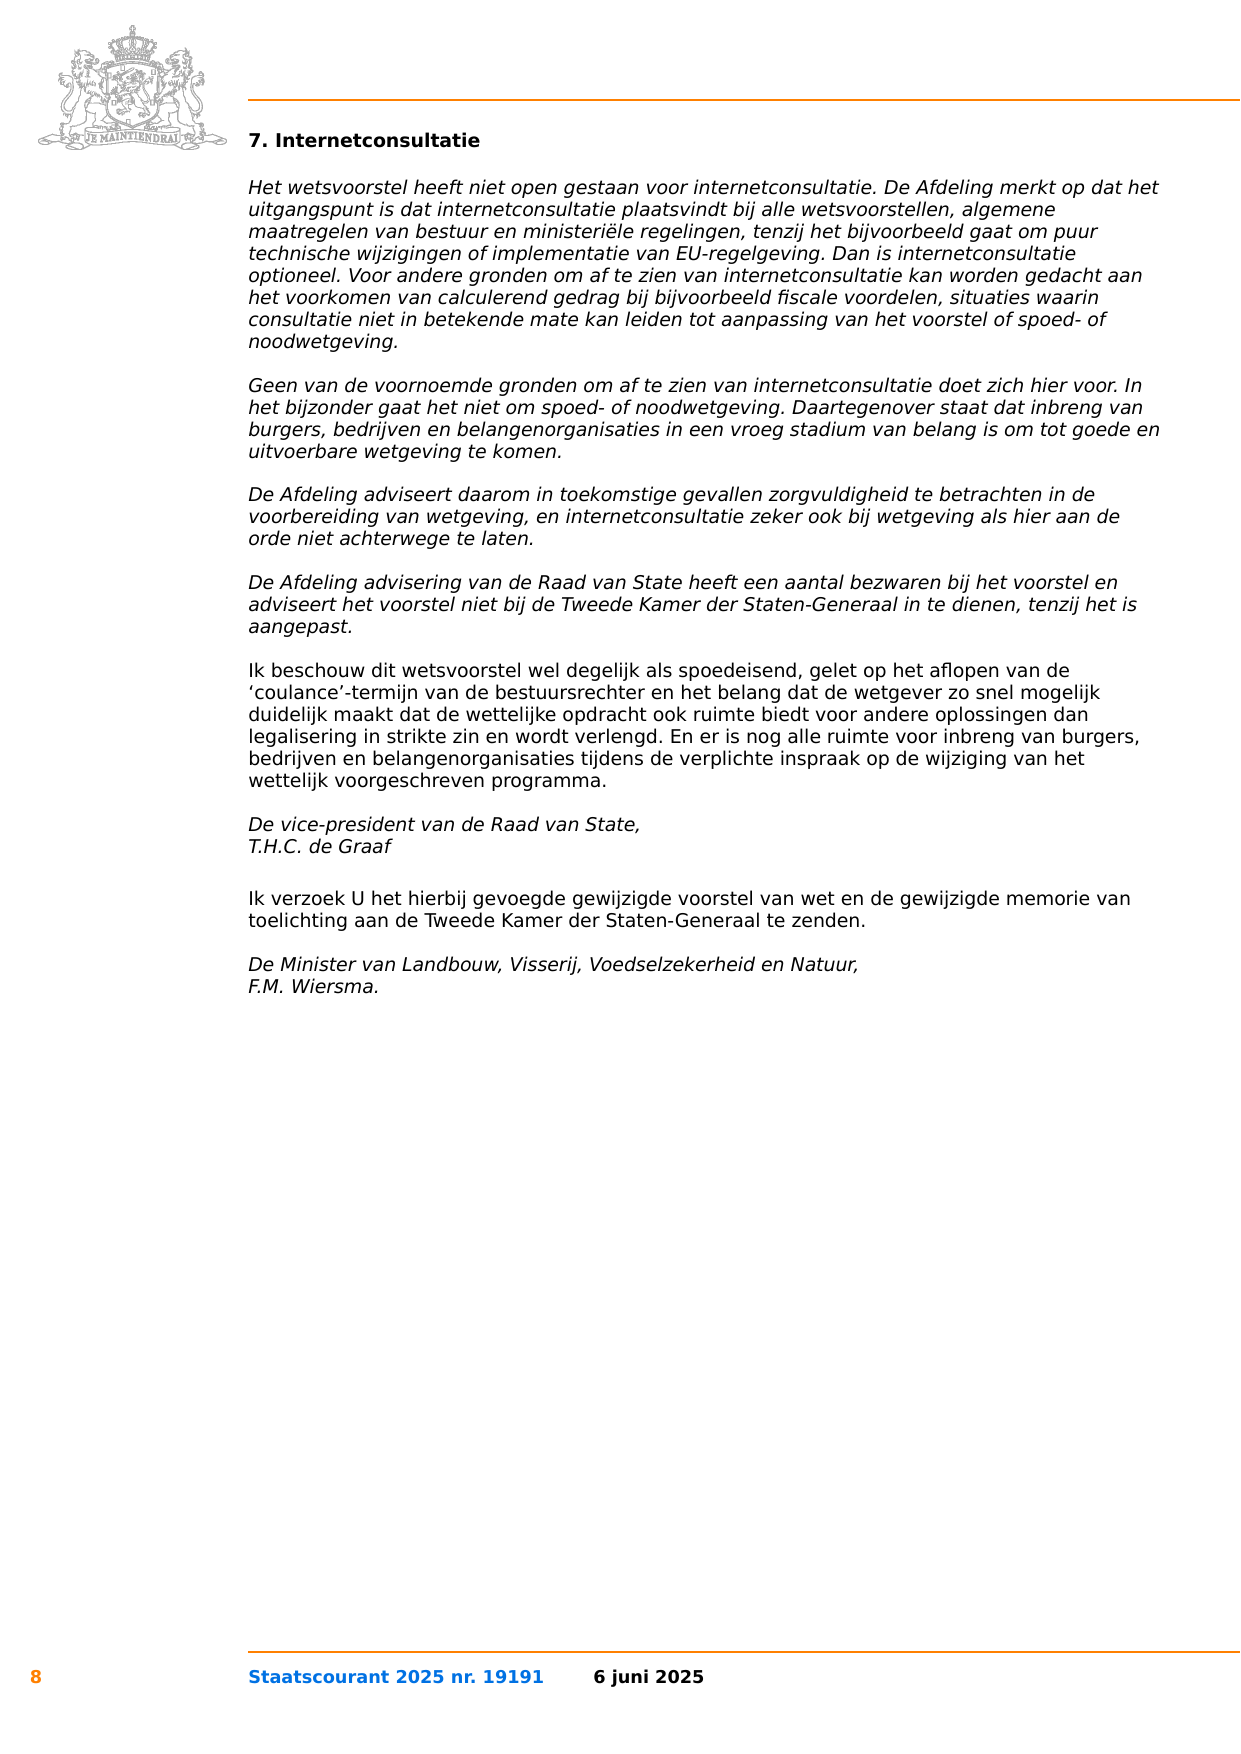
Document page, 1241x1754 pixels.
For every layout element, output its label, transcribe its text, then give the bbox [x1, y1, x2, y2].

picture [38, 25, 227, 150]
subtitle 7. Internetconsultatie [248, 130, 1163, 152]
text Geen van de voornoemde gronden om af te zien van internetconsultatie doet zich hier voor. In het bijzonder gaat het niet om spoed- of noodwetgeving. Daartegenover staat dat inbreng van burgers, bedrijven en belangenorganisaties in een vroeg stadium van belang is om tot goede en uitvoerbare wetgeving te komen. [248, 374, 1163, 462]
text T.H.C. de Graaf [248, 836, 1163, 858]
text De Afdeling advisering van de Raad van State heeft een aantal bezwaren bij het voorstel en adviseert het voorstel niet bij de Tweede Kamer der Staten-Generaal in te dienen, tenzij het is aangepast. [248, 572, 1163, 638]
text Ik verzoek U het hierbij gevoegde gewijzigde voorstel van wet en de gewijzigde memorie van toelichting aan de Tweede Kamer der Staten-Generaal te zenden. [248, 888, 1163, 932]
text Ik beschouw dit wetsvoorstel wel degelijk als spoedeisend, gelet op het aflopen van de ‘coulance’-termijn van de bestuursrechter en het belang dat de wetgever zo snel mogelijk duidelijk maakt dat de wettelijke opdracht ook ruimte biedt voor andere oplossingen dan legalisering in strikte zin en wordt verlengd. En er is nog alle ruimte voor inbreng van burgers, bedrijven en belangenorganisaties tijdens de verplichte inspraak op de wijziging van het wettelijk voorgeschreven programma. [248, 660, 1163, 792]
text Het wetsvoorstel heeft niet open gestaan voor internetconsultatie. De Afdeling merkt op dat het uitgangspunt is dat internetconsultatie plaatsvindt bij alle wetsvoorstellen, algemene maatregelen van bestuur en ministeriële regelingen, tenzij het bijvoorbeeld gaat om puur technische wijzigingen of implementatie van EU-regelgeving. Dan is internetconsultatie optioneel. Voor andere gronden om af te zien van internetconsultatie kan worden gedacht aan het voorkomen van calculerend gedrag bij bijvoorbeeld fiscale voordelen, situaties waarin consultatie niet in betekende mate kan leiden tot aanpassing van het voorstel of spoed- of noodwetgeving. [248, 177, 1163, 353]
text De Minister van Landbouw, Visserij, Voedselzekerheid en Natuur, F.M. Wiersma. [248, 953, 1163, 997]
text De Afdeling adviseert daarom in toekomstige gevallen zorgvuldigheid te betrachten in de voorbereiding van wetgeving, en internetconsultatie zeker ook bij wetgeving als hier aan de orde niet achterwege te laten. [248, 484, 1163, 550]
text De vice-president van de Raad van State, [248, 814, 1163, 836]
